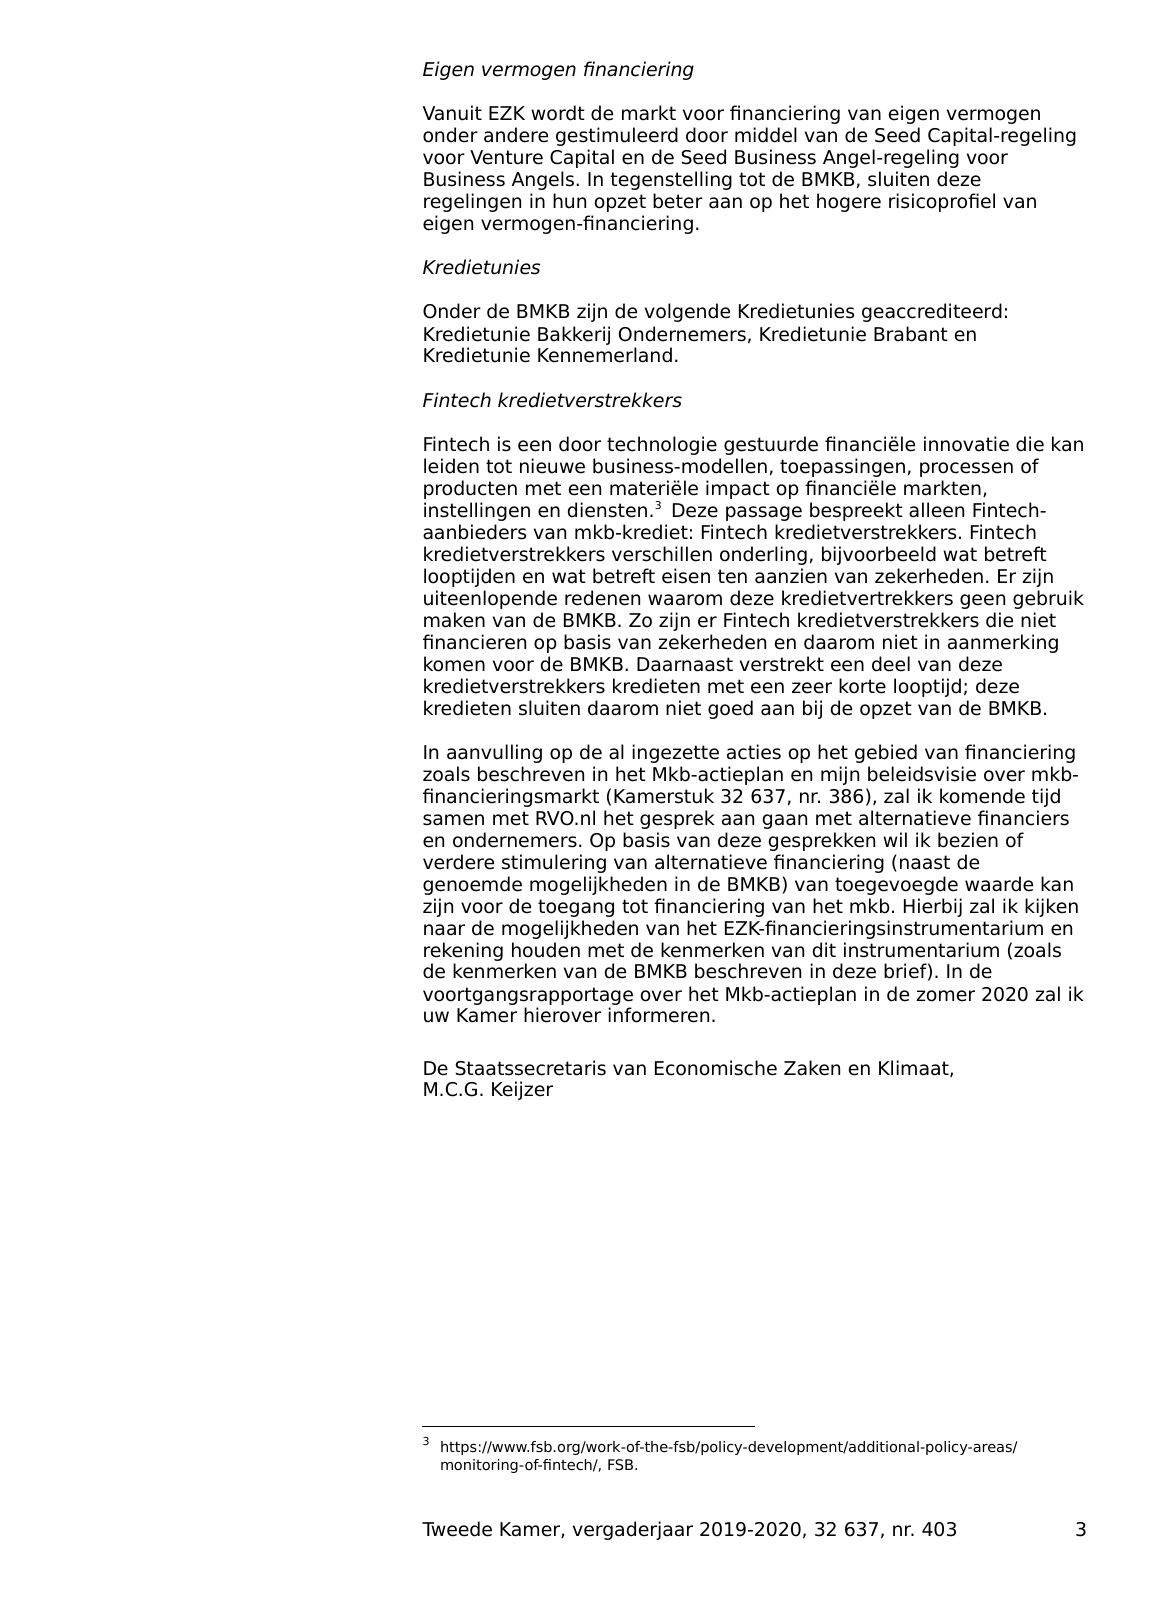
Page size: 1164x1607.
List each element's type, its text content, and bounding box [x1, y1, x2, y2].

text In aanvulling op de al ingezette acties op het gebied van financiering zoals beschreven in het Mkb-actieplan en mijn beleidsvisie over mkb-financieringsmarkt (Kamerstuk 32 637, nr. 386), zal ik komende tijd samen met RVO.nl het gesprek aan gaan met alternatieve financiers en ondernemers. Op basis van deze gesprekken wil ik bezien of verdere stimulering van alternatieve financiering (naast de genoemde mogelijkheden in de BMKB) van toegevoegde waarde kan zijn voor de toegang tot financiering van het mkb. Hierbij zal ik kijken naar de mogelijkheden van het EZK-financieringsinstrumentarium en rekening houden met de kenmerken van dit instrumentarium (zoals de kenmerken van de BMKB beschreven in deze brief). In de voortgangsrapportage over het Mkb-actieplan in de zomer 2020 zal ik uw Kamer hierover informeren. [422, 742, 1087, 1027]
text Fintech is een door technologie gestuurde financiële innovatie die kan leiden tot nieuwe business-modellen, toepassingen, processen of producten met een materiële impact op financiële markten, instellingen en diensten. Deze passage bespreekt alleen Fintech-aanbieders van mkb-krediet: Fintech kredietverstrekkers. Fintech kredietverstrekkers verschillen onderling, bijvoorbeeld wat betreft looptijden en wat betreft eisen ten aanzien van zekerheden. Er zijn uiteenlopende redenen waarom deze kredietvertrekkers geen gebruik maken van de BMKB. Zo zijn er Fintech kredietverstrekkers die niet financieren op basis van zekerheden en daarom niet in aanmerking komen voor de BMKB. Daarnaast verstrekt een deel van deze kredietverstrekkers kredieten met een zeer korte looptijd; deze kredieten sluiten daarom niet goed aan bij de opzet van de BMKB. [422, 434, 1087, 719]
subtitle Fintech kredietverstrekkers [422, 389, 1087, 412]
text Onder de BMKB zijn de volgende Kredietunies geaccrediteerd: Kredietunie Bakkerij Ondernemers, Kredietunie Brabant en Kredietunie Kennemerland. [422, 301, 1087, 367]
text De Staatssecretaris van Economische Zaken en Klimaat, M.C.G. Keijzer [422, 1057, 1087, 1101]
text https://www.fsb.org/work-of-the-fsb/policy-development/additional-policy-areas/monitoring-of-fintech/, FSB. [422, 1435, 1087, 1474]
subtitle Kredietunies [422, 257, 1087, 279]
subtitle Eigen vermogen financiering [422, 59, 1087, 81]
text Vanuit EZK wordt de markt voor financiering van eigen vermogen onder andere gestimuleerd door middel van de Seed Capital-regeling voor Venture Capital en de Seed Business Angel-regeling voor Business Angels. In tegenstelling tot de BMKB, sluiten deze regelingen in hun opzet beter aan op het hogere risicoprofiel van eigen vermogen-financiering. [422, 103, 1087, 235]
